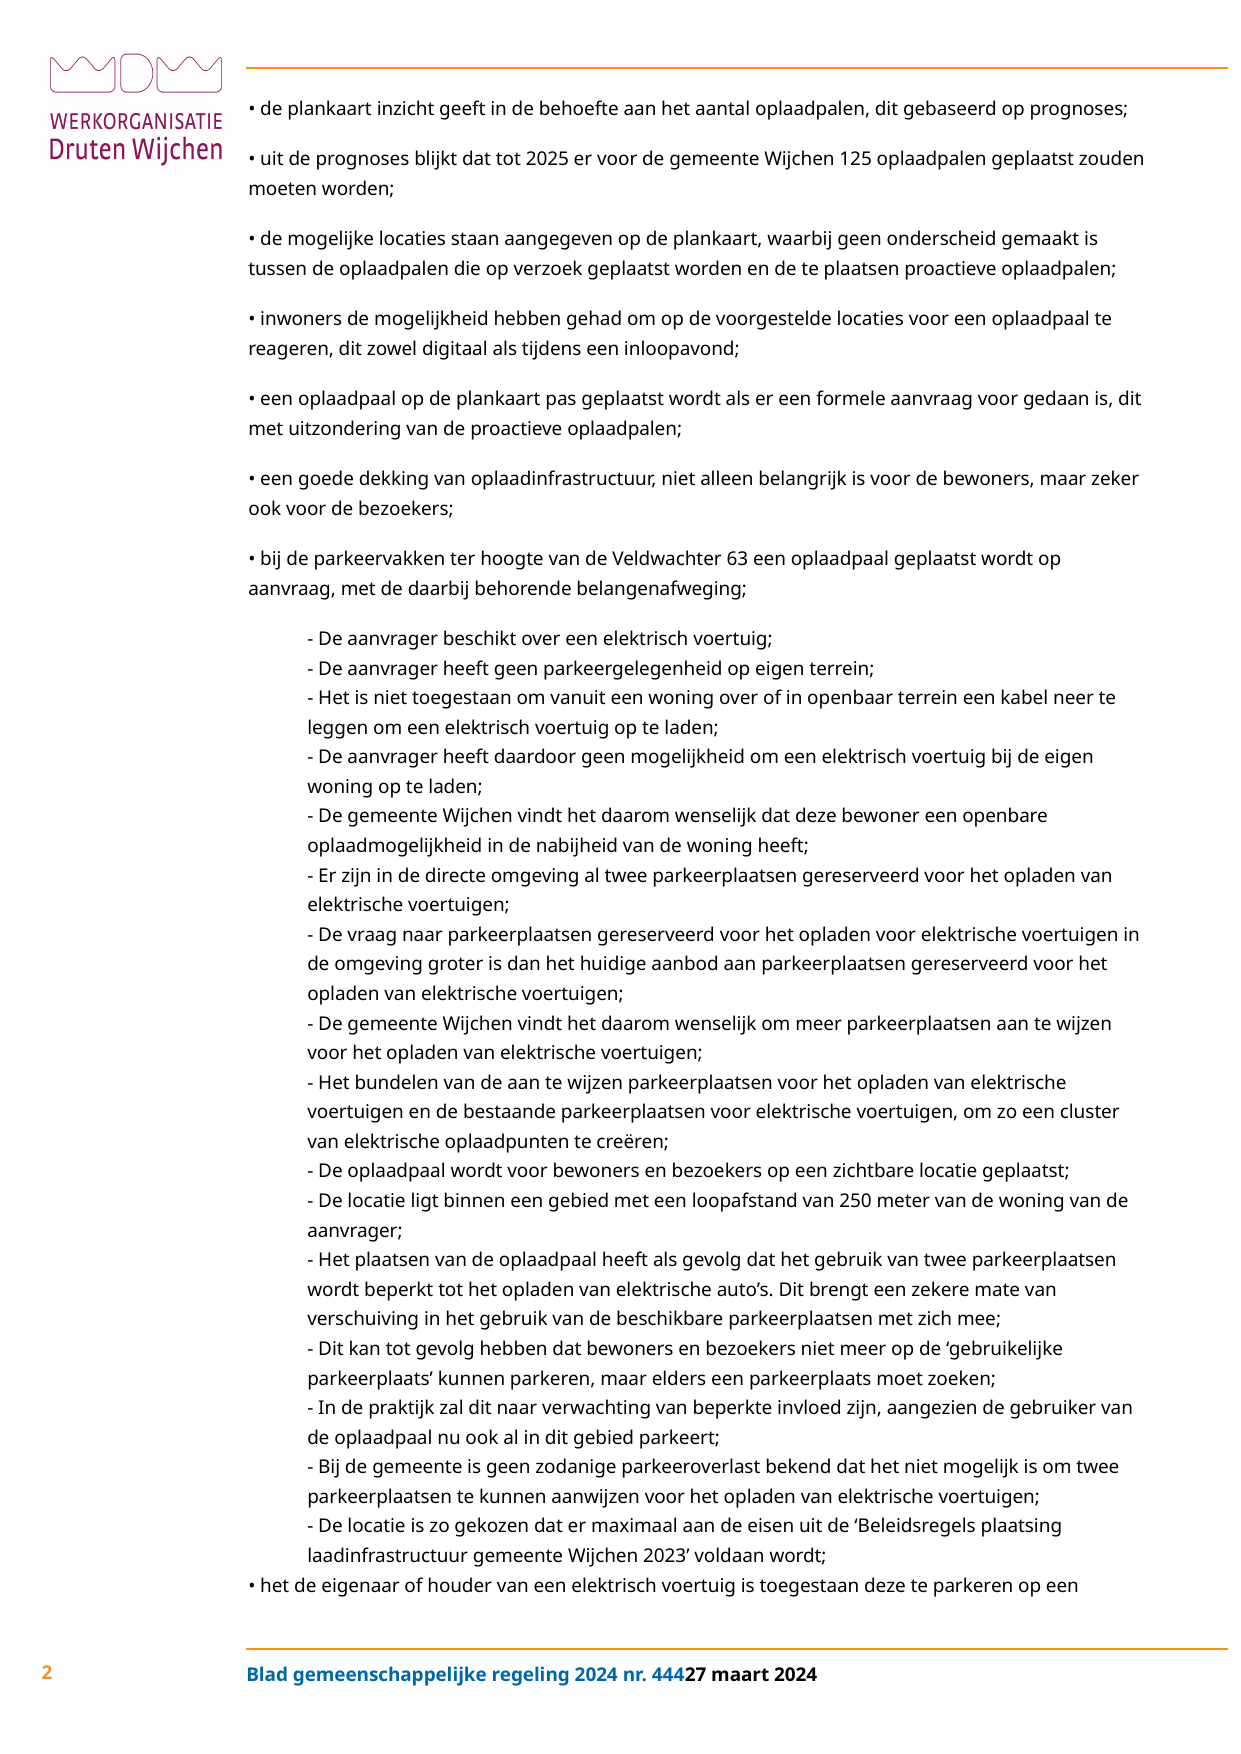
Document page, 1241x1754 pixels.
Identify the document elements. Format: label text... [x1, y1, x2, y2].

text • uit de prognoses blijkt dat tot 2025 er voor de gemeente Wijchen 125 oplaadpalen geplaatst zouden moeten worden; [248, 145, 1152, 201]
list - De gemeente Wijchen vindt het daarom wenselijk dat deze bewoner een openbare oplaadmogelijkheid in de nabijheid van de woning heeft; [248, 803, 1152, 858]
list - Het is niet toegestaan om vanuit een woning over of in openbaar terrein een kabel neer te leggen om een elektrisch voertuig op te laden; [248, 684, 1152, 740]
list - De oplaadpaal wordt voor bewoners en bezoekers op een zichtbare locatie geplaatst; [248, 1158, 1152, 1183]
text • bij de parkeervakken ter hoogte van de Veldwachter 63 een oplaadpaal geplaatst wordt op aanvraag, met de daarbij behorende belangenafweging; [248, 545, 1152, 601]
list - In de praktijk zal dit naar verwachting van beperkte invloed zijn, aangezien de gebruiker van de oplaadpaal nu ook al in dit gebied parkeert; [248, 1394, 1152, 1450]
text • de plankaart inzicht geeft in de behoefte aan het aantal oplaadpalen, dit gebaseerd op prognoses; [248, 95, 1152, 121]
list - De aanvrager beschikt over een elektrisch voertuig; [248, 625, 1152, 651]
list - De locatie is zo gekozen dat er maximaal aan de eisen uit de ‘Beleidsregels plaatsing laadinfrastructuur gemeente Wijchen 2023’ voldaan wordt; [248, 1513, 1152, 1568]
list - Dit kan tot gevolg hebben dat bewoners en bezoekers niet meer op de ‘gebruikelijke parkeerplaats’ kunnen parkeren, maar elders een parkeerplaats moet zoeken; [248, 1335, 1152, 1391]
list - Het plaatsen van de oplaadpaal heeft als gevolg dat het gebruik van twee parkeerplaatsen wordt beperkt tot het opladen van elektrische auto’s. Dit brengt een zekere mate van verschuiving in het gebruik van de beschikbare parkeerplaatsen met zich mee; [248, 1246, 1152, 1331]
text • de mogelijke locaties staan aangegeven op de plankaart, waarbij geen onderscheid gemaakt is tussen de oplaadpalen die op verzoek geplaatst worden en de te plaatsen proactieve oplaadpalen; [248, 225, 1152, 281]
text • een oplaadpaal op de plankaart pas geplaatst wordt als er een formele aanvraag voor gedaan is, dit met uitzondering van de proactieve oplaadpalen; [248, 385, 1152, 441]
list - De aanvrager heeft geen parkeergelegenheid op eigen terrein; [248, 655, 1152, 681]
list - Bij de gemeente is geen zodanige parkeeroverlast bekend dat het niet mogelijk is om twee parkeerplaatsen te kunnen aanwijzen voor het opladen van elektrische voertuigen; [248, 1453, 1152, 1509]
list - De aanvrager heeft daardoor geen mogelijkheid om een elektrisch voertuig bij de eigen woning op te laden; [248, 743, 1152, 799]
picture [41, 47, 231, 172]
list - De vraag naar parkeerplaatsen gereserveerd voor het opladen voor elektrische voertuigen in de omgeving groter is dan het huidige aanbod aan parkeerplaatsen gereserveerd voor het opladen van elektrische voertuigen; [248, 921, 1152, 1006]
list - De gemeente Wijchen vindt het daarom wenselijk om meer parkeerplaatsen aan te wijzen voor het opladen van elektrische voertuigen; [248, 1010, 1152, 1065]
list - De locatie ligt binnen een gebied met een loopafstand van 250 meter van de woning van de aanvrager; [248, 1187, 1152, 1243]
text • het de eigenaar of houder van een elektrisch voertuig is toegestaan deze te parkeren op een [248, 1572, 1152, 1598]
text • inwoners de mogelijkheid hebben gehad om op de voorgestelde locaties voor een oplaadpaal te reageren, dit zowel digitaal als tijdens een inloopavond; [248, 305, 1152, 361]
text • een goede dekking van oplaadinfrastructuur, niet alleen belangrijk is voor de bewoners, maar zeker ook voor de bezoekers; [248, 465, 1152, 521]
list - Het bundelen van de aan te wijzen parkeerplaatsen voor het opladen van elektrische voertuigen en de bestaande parkeerplaatsen voor elektrische voertuigen, om zo een cluster van elektrische oplaadpunten te creëren; [248, 1069, 1152, 1154]
list - Er zijn in de directe omgeving al twee parkeerplaatsen gereserveerd voor het opladen van elektrische voertuigen; [248, 862, 1152, 917]
